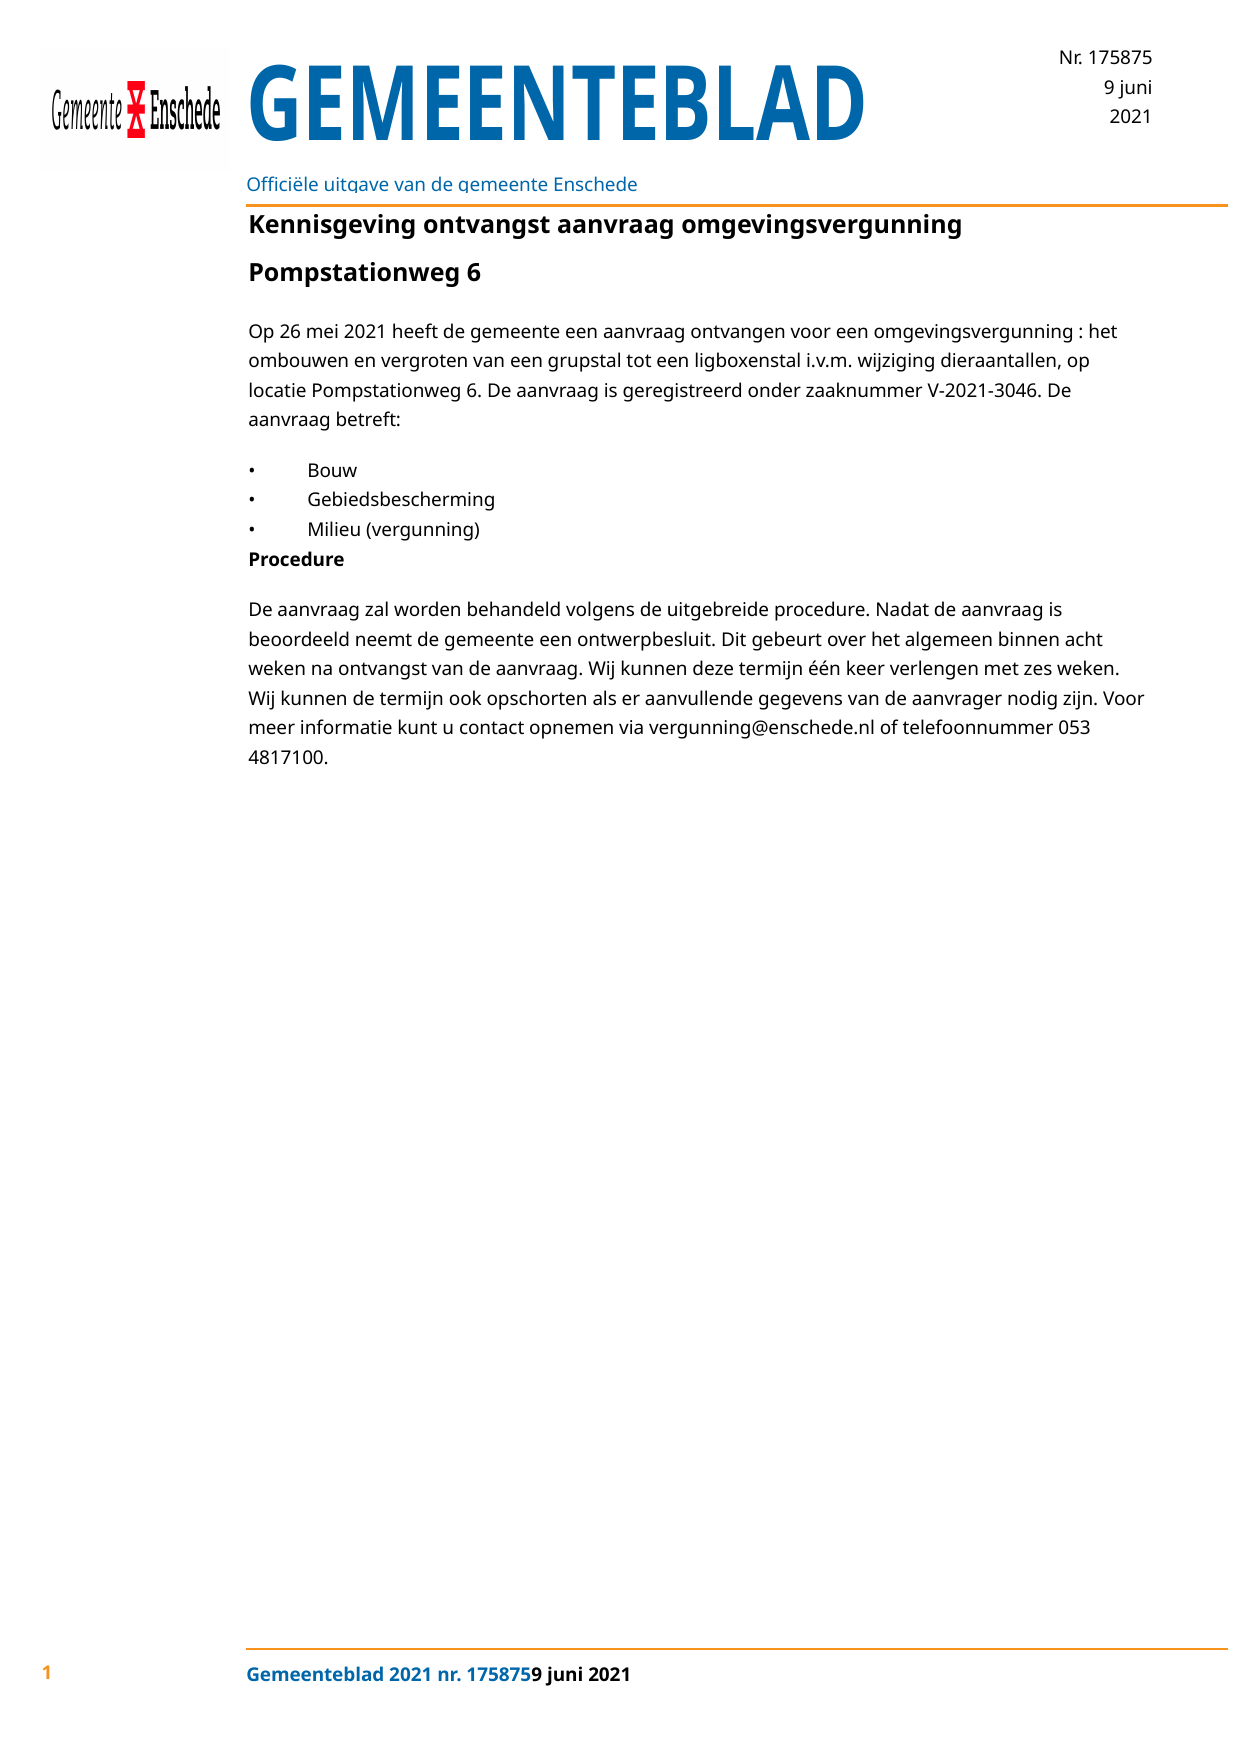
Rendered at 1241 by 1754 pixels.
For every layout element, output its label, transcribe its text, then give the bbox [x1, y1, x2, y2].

text De aanvraag zal worden behandeld volgens de uitgebreide procedure. Nadat de aanvraag is beoordeeld neemt de gemeente een ontwerpbesluit. Dit gebeurt over het algemeen binnen acht weken na ontvangst van de aanvraag. Wij kunnen deze termijn één keer verlengen met zes weken. Wij kunnen de termijn ook opschorten als er aanvullende gegevens van de aanvrager nodig zijn. Voor meer informatie kunt u contact opnemen via vergunning@enschede.nl of telefoonnummer 053 4817100. [248, 596, 1152, 770]
list Milieu (vergunning) [248, 516, 1152, 542]
picture [41, 47, 231, 172]
text Kennisgeving ontvangst aanvraag omgevingsvergunning Pompstationweg 6 [248, 207, 1152, 288]
text Op 26 mei 2021 heeft de gemeente een aanvraag ontvangen voor een omgevingsvergunning : het ombouwen en vergroten van een grupstal tot een ligboxenstal i.v.m. wijziging dieraantallen, op locatie Pompstationweg 6. De aanvraag is geregistreerd onder zaaknummer V-2021-3046. De aanvraag betreft: [248, 318, 1152, 432]
list Bouw [248, 457, 1152, 483]
list Gebiedsbescherming [248, 487, 1152, 512]
text Procedure [248, 546, 1152, 572]
